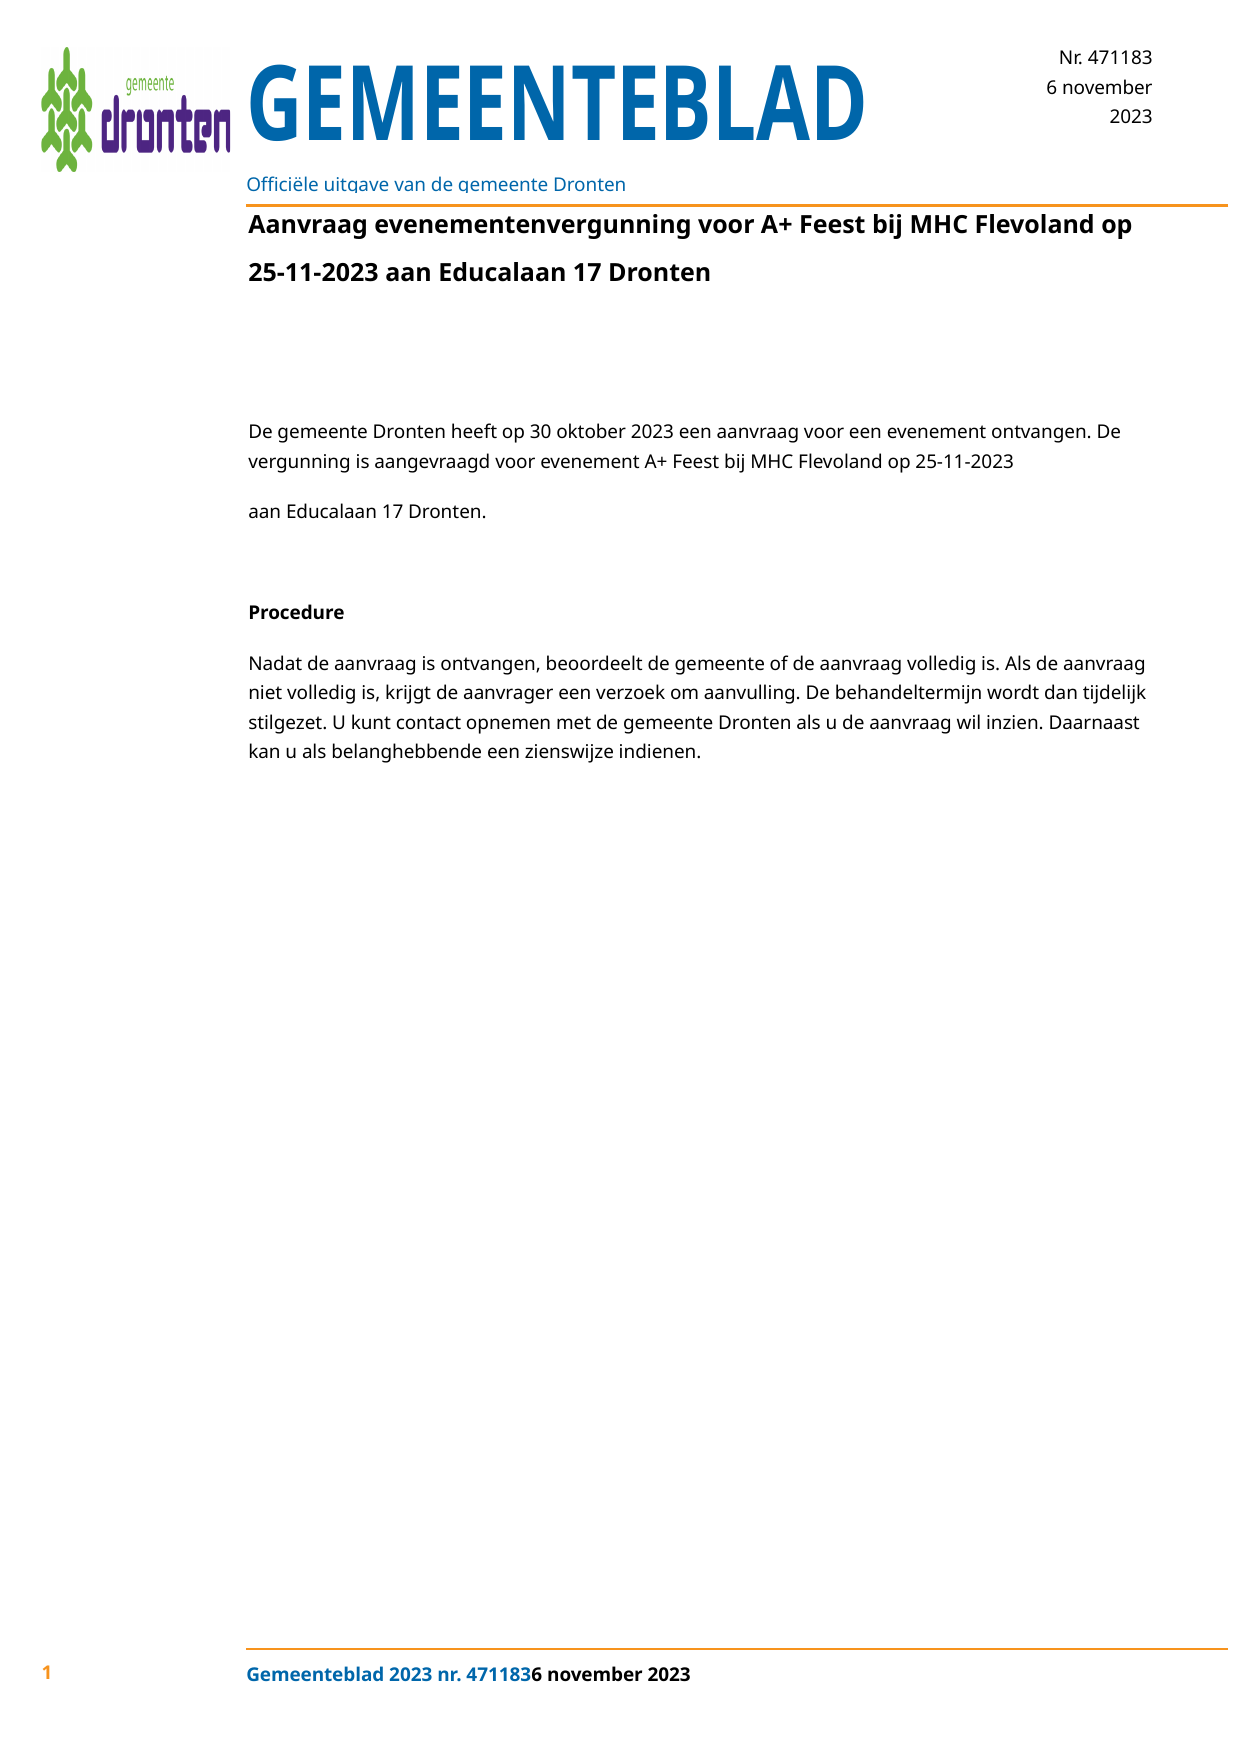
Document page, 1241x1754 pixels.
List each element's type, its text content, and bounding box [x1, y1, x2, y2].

text De gemeente Dronten heeft op 30 oktober 2023 een aanvraag voor een evenement ontvangen. De vergunning is aangevraagd voor evenement A+ Feest bij MHC Flevoland op 25-11-2023 [248, 419, 1152, 474]
text Aanvraag evenementenvergunning voor A+ Feest bij MHC Flevoland op 25-11-2023 aan Educalaan 17 Dronten [248, 207, 1152, 288]
text Nadat de aanvraag is ontvangen, beoordeelt de gemeente of de aanvraag volledig is. Als de aanvraag niet volledig is, krijgt de aanvrager een verzoek om aanvulling. De behandeltermijn wordt dan tijdelijk stilgezet. U kunt contact opnemen met de gemeente Dronten als u de aanvraag wil inzien. Daarnaast kan u als belanghebbende een zienswijze indienen. [248, 650, 1152, 764]
text Procedure [248, 599, 1152, 625]
picture [41, 47, 231, 172]
text aan Educalaan 17 Dronten. [248, 499, 1152, 524]
